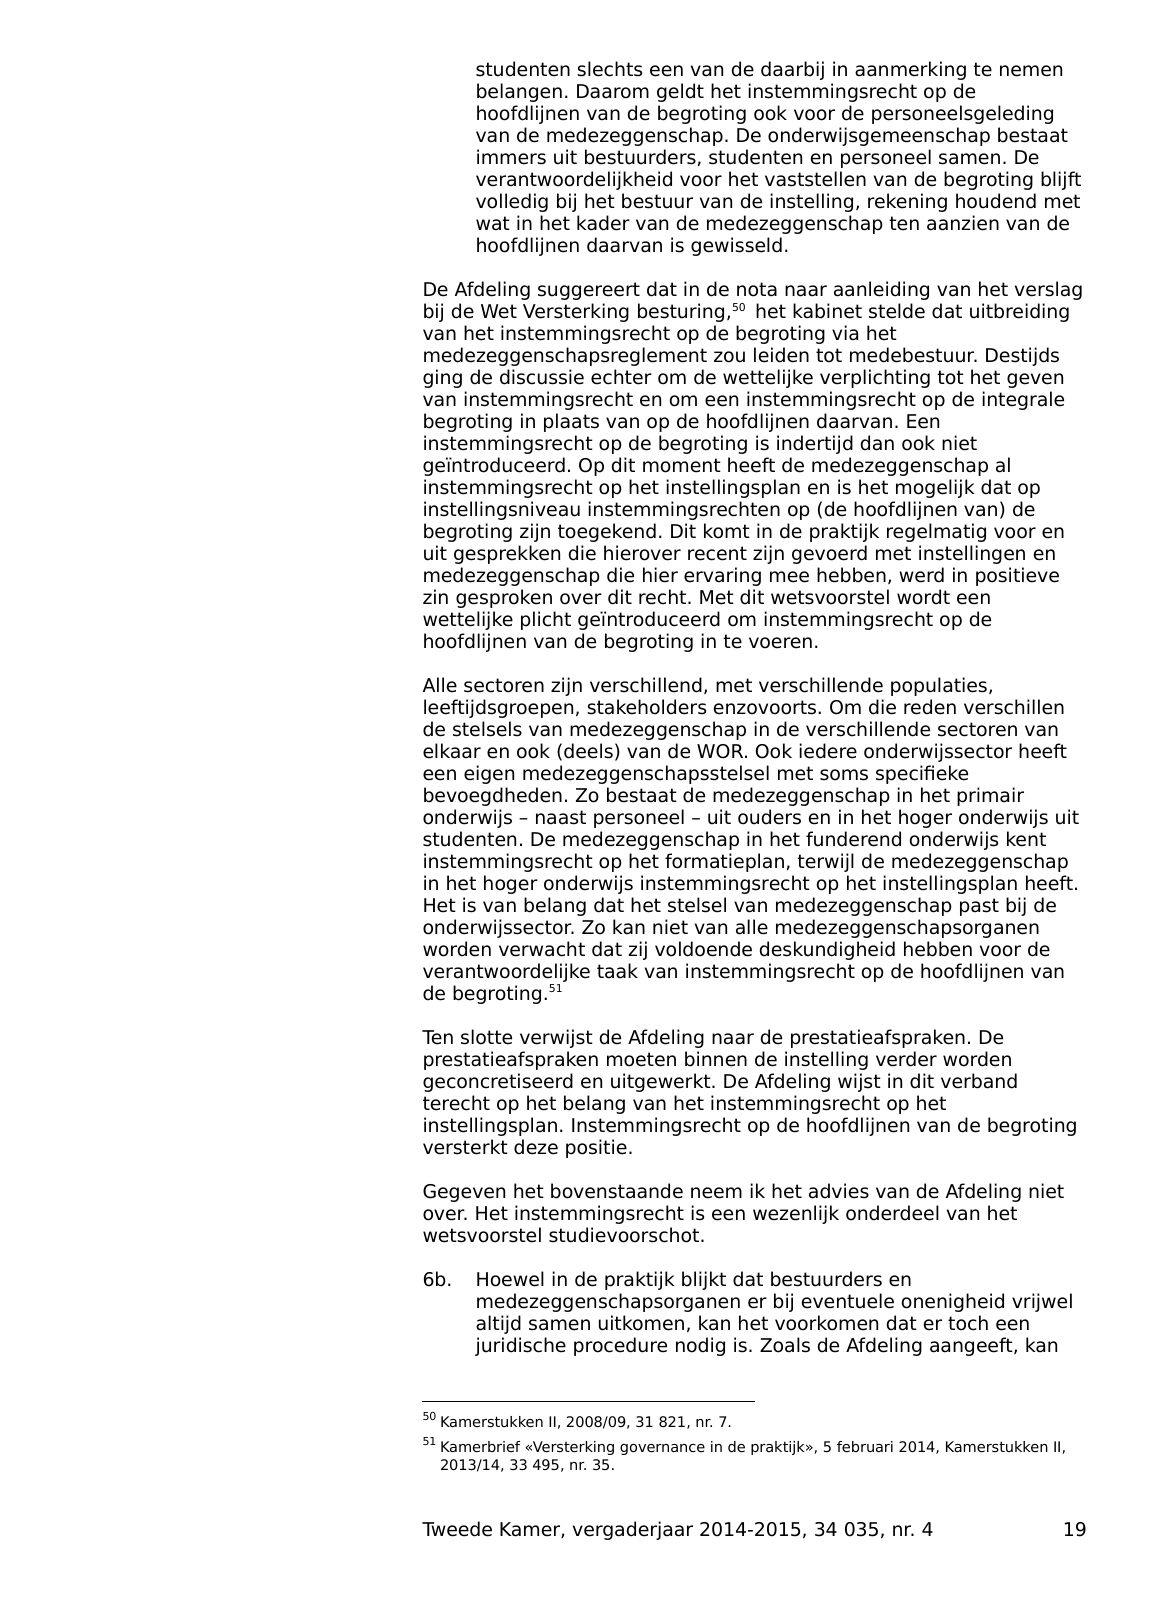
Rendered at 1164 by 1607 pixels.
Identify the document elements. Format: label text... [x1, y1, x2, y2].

text Ten slotte verwijst de Afdeling naar de prestatieafspraken. De prestatieafspraken moeten binnen de instelling verder worden geconcretiseerd en uitgewerkt. De Afdeling wijst in dit verband terecht op het belang van het instemmingsrecht op het instellingsplan. Instemmingsrecht op de hoofdlijnen van de begroting versterkt deze positie. [422, 1027, 1087, 1159]
text De Afdeling suggereert dat in de nota naar aanleiding van het verslag bij de Wet Versterking besturing, het kabinet stelde dat uitbreiding van het instemmingsrecht op de begroting via het medezeggenschapsreglement zou leiden tot medebestuur. Destijds ging de discussie echter om de wettelijke verplichting tot het geven van instemmingsrecht en om een instemmingsrecht op de integrale begroting in plaats van op de hoofdlijnen daarvan. Een instemmingsrecht op de begroting is indertijd dan ook niet geïntroduceerd. Op dit moment heeft de medezeggenschap al instemmingsrecht op het instellingsplan en is het mogelijk dat op instellingsniveau instemmingsrechten op (de hoofdlijnen van) de begroting zijn toegekend. Dit komt in de praktijk regelmatig voor en uit gesprekken die hierover recent zijn gevoerd met instellingen en medezeggenschap die hier ervaring mee hebben, werd in positieve zin gesproken over dit recht. Met dit wetsvoorstel wordt een wettelijke plicht geïntroduceerd om instemmingsrecht op de hoofdlijnen van de begroting in te voeren. [422, 279, 1087, 653]
text Kamerbrief «Versterking governance in de praktijk», 5 februari 2014, Kamerstukken II, 2013/14, 33 495, nr. 35. [422, 1435, 1087, 1474]
text studenten slechts een van de daarbij in aanmerking te nemen belangen. Daarom geldt het instemmingsrecht op de hoofdlijnen van de begroting ook voor de personeelsgeleding van de medezeggenschap. De onderwijsgemeenschap bestaat immers uit bestuurders, studenten en personeel samen. De verantwoordelijkheid voor het vaststellen van de begroting blijft volledig bij het bestuur van de instelling, rekening houdend met wat in het kader van de medezeggenschap ten aanzien van de hoofdlijnen daarvan is gewisseld. [422, 59, 1087, 257]
text Kamerstukken II, 2008/09, 31 821, nr. 7. [422, 1410, 1087, 1432]
text Gegeven het bovenstaande neem ik het advies van de Afdeling niet over. Het instemmingsrecht is een wezenlijk onderdeel van het wetsvoorstel studievoorschot. [422, 1181, 1087, 1247]
text 6b. Hoewel in de praktijk blijkt dat bestuurders en medezeggenschapsorganen er bij eventuele onenigheid vrijwel altijd samen uitkomen, kan het voorkomen dat er toch een juridische procedure nodig is. Zoals de Afdeling aangeeft, kan [422, 1269, 1087, 1357]
text Alle sectoren zijn verschillend, met verschillende populaties, leeftijdsgroepen, stakeholders enzovoorts. Om die reden verschillen de stelsels van medezeggenschap in de verschillende sectoren van elkaar en ook (deels) van de WOR. Ook iedere onderwijssector heeft een eigen medezeggenschapsstelsel met soms specifieke bevoegdheden. Zo bestaat de medezeggenschap in het primair onderwijs – naast personeel – uit ouders en in het hoger onderwijs uit studenten. De medezeggenschap in het funderend onderwijs kent instemmingsrecht op het formatieplan, terwijl de medezeggenschap in het hoger onderwijs instemmingsrecht op het instellingsplan heeft. Het is van belang dat het stelsel van medezeggenschap past bij de onderwijssector. Zo kan niet van alle medezeggenschapsorganen worden verwacht dat zij voldoende deskundigheid hebben voor de verantwoordelijke taak van instemmingsrecht op de hoofdlijnen van de begroting. [422, 675, 1087, 1004]
